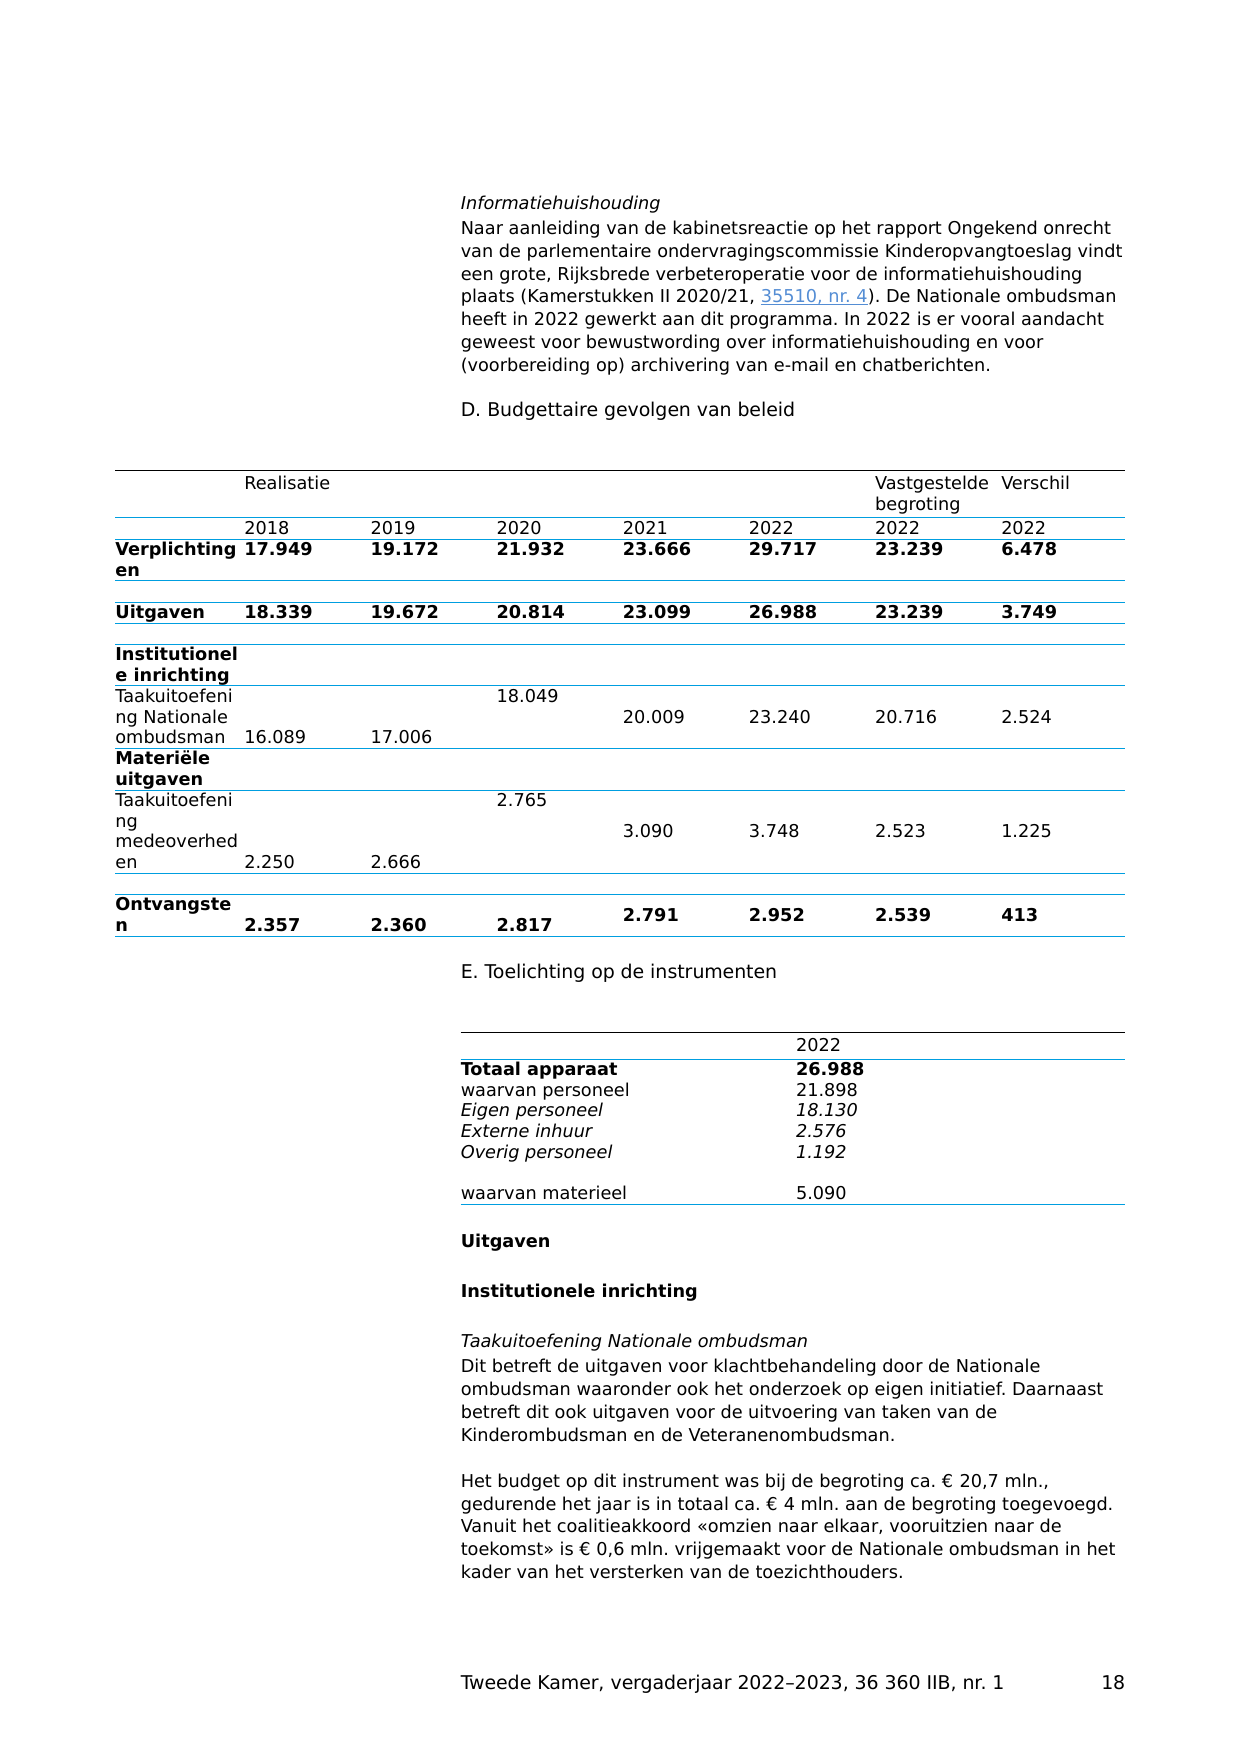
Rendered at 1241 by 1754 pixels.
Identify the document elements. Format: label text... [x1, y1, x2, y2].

table_cell Vastgestelde begroting [872, 471, 998, 517]
table_cell 26.988 [793, 1060, 1125, 1080]
table_cell Overig personeel [461, 1142, 793, 1162]
table_cell 1.192 [793, 1142, 1125, 1162]
table_cell 2.576 [793, 1121, 1125, 1142]
text Dit betreft de uitgaven voor klachtbehandeling door de Nationale ombudsman waaronder ook het onderzoek op eigen initiatief. Daarnaast betreft dit ook uitgaven voor de uitvoering van taken van de Kinderombudsman en de Veteranenombudsman. [461, 1354, 1125, 1446]
table_cell 20.009 [620, 686, 746, 748]
table_cell [115, 471, 241, 517]
text Institutionele inrichting [461, 1279, 1125, 1302]
table_cell [793, 1162, 1125, 1183]
table_cell [872, 624, 998, 644]
table_cell Verplichtingen [115, 540, 241, 580]
table_cell [746, 645, 872, 685]
table_cell Institutionele inrichting [115, 645, 241, 685]
table_cell [241, 874, 367, 894]
table_cell [461, 1033, 793, 1059]
table_cell [115, 581, 241, 601]
table_cell 2.360 [368, 895, 493, 936]
table_cell [620, 874, 746, 894]
table_cell 21.898 [793, 1080, 1125, 1100]
table_cell [494, 749, 620, 789]
table_cell 2.817 [494, 895, 620, 936]
table_cell [872, 749, 998, 789]
table_cell [746, 624, 872, 644]
table_cell 18.130 [793, 1100, 1125, 1121]
table_cell [620, 581, 746, 601]
table_cell [998, 874, 1125, 894]
table_cell [368, 645, 493, 685]
table_cell 19.172 [368, 540, 493, 580]
text Taakuitoefening Nationale ombudsman [461, 1329, 1125, 1352]
table_cell 3.090 [620, 791, 746, 873]
table_header Tabel 10 Specificatie apparaatsuitgaven (bedragen x € 1.000) [461, 1007, 1125, 1032]
table_cell 413 [998, 895, 1125, 936]
text Uitgaven [461, 1229, 1125, 1252]
table_cell 2020 [494, 518, 620, 538]
table_cell [998, 581, 1125, 601]
table_cell Eigen personeel [461, 1100, 793, 1121]
table_cell 2018 [241, 518, 367, 538]
table_cell Materiële uitgaven [115, 749, 241, 789]
table_cell Realisatie [241, 471, 872, 517]
table_cell Totaal apparaat [461, 1060, 793, 1080]
table_cell [494, 874, 620, 894]
text Het budget op dit instrument was bij de begroting ca. € 20,7 mln., gedurende het jaar is in totaal ca. € 4 mln. aan de begroting toegevoegd. Vanuit het coalitieakkoord «omzien naar elkaar, vooruitzien naar de toekomst» is € 0,6 mln. vrijgemaakt voor de Nationale ombudsman in het kader van het versterken van de toezichthouders. [461, 1469, 1125, 1583]
title D. Budgettaire gevolgen van beleid [461, 399, 1125, 421]
table_cell [368, 874, 493, 894]
table_cell 29.717 [746, 540, 872, 580]
title E. Toelichting op de instrumenten [461, 961, 1125, 983]
table_cell 2.250 [241, 791, 367, 873]
table_cell 16.089 [241, 686, 367, 748]
table_cell 19.672 [368, 603, 493, 622]
table_cell Uitgaven [115, 603, 241, 622]
table_cell [998, 645, 1125, 685]
table_cell [998, 749, 1125, 789]
table_cell [872, 874, 998, 894]
table_cell [241, 581, 367, 601]
table_cell [494, 581, 620, 601]
table_cell 18.339 [241, 603, 367, 622]
table_cell [746, 874, 872, 894]
table_cell 2019 [368, 518, 493, 538]
text Naar aanleiding van de kabinetsreactie op het rapport Ongekend onrecht van de parlementaire ondervragingscommissie Kinderopvangtoeslag vindt een grote, Rijksbrede verbeteroperatie voor de informatiehuishouding plaats (Kamerstukken II 2020/21, 35510, nr. 4). De Nationale ombudsman heeft in 2022 gewerkt aan dit programma. In 2022 is er vooral aandacht geweest voor bewustwording over informatiehuishouding en voor (voorbereiding op) archivering van e-mail en chatberichten. [461, 216, 1125, 376]
table_cell 23.239 [872, 603, 998, 622]
text Informatiehuishouding [461, 191, 1125, 214]
table_cell Externe inhuur [461, 1121, 793, 1142]
table_cell 2022 [793, 1033, 1125, 1059]
table_cell Verschil [998, 471, 1125, 517]
table_cell 5.090 [793, 1183, 1125, 1203]
table_cell 20.716 [872, 686, 998, 748]
table_cell [241, 645, 367, 685]
table_cell [115, 874, 241, 894]
table_cell 23.099 [620, 603, 746, 622]
table_cell [241, 749, 367, 789]
table_cell [872, 581, 998, 601]
table_cell 2.666 [368, 791, 493, 873]
table_cell 18.049 [494, 686, 620, 748]
table_cell [620, 645, 746, 685]
table_cell 3.748 [746, 791, 872, 873]
table_cell 2.357 [241, 895, 367, 936]
table_cell 2021 [620, 518, 746, 538]
table_cell [368, 581, 493, 601]
table_cell 23.666 [620, 540, 746, 580]
table_cell [998, 624, 1125, 644]
table_cell 2022 [998, 518, 1125, 538]
table_cell Ontvangsten [115, 895, 241, 936]
table_cell 2.791 [620, 895, 746, 936]
table_cell 3.749 [998, 603, 1125, 622]
table_cell [746, 749, 872, 789]
table_cell 1.225 [998, 791, 1125, 873]
table_cell [461, 1162, 793, 1183]
table_cell 2.952 [746, 895, 872, 936]
table_cell [368, 749, 493, 789]
table_cell [494, 624, 620, 644]
table_cell [872, 645, 998, 685]
table_cell [620, 624, 746, 644]
table_cell [115, 518, 241, 538]
table_cell [241, 624, 367, 644]
table_cell 23.239 [872, 540, 998, 580]
table_cell [620, 749, 746, 789]
table_cell [115, 624, 241, 644]
table_cell [746, 581, 872, 601]
table_cell [494, 645, 620, 685]
table_cell waarvan personeel [461, 1080, 793, 1100]
table_cell [368, 624, 493, 644]
table_header Tabel 9 Budgettaire gevolgen van beleidsartikel 3. De Nationale ombudsman (bedragen x € 1.000) [115, 445, 1125, 470]
table_cell 2.523 [872, 791, 998, 873]
table_cell 2.524 [998, 686, 1125, 748]
table_cell 17.949 [241, 540, 367, 580]
table_cell 2.765 [494, 791, 620, 873]
table_cell 20.814 [494, 603, 620, 622]
table_cell 2022 [872, 518, 998, 538]
table_cell 2.539 [872, 895, 998, 936]
table_cell 21.932 [494, 540, 620, 580]
table_cell Taakuitoefening medeoverheden [115, 791, 241, 873]
table_cell 17.006 [368, 686, 493, 748]
table_cell 23.240 [746, 686, 872, 748]
table_cell 2022 [746, 518, 872, 538]
table_cell 26.988 [746, 603, 872, 622]
table_cell Taakuitoefening Nationale ombudsman [115, 686, 241, 748]
table_cell waarvan materieel [461, 1183, 793, 1203]
table_cell 6.478 [998, 540, 1125, 580]
